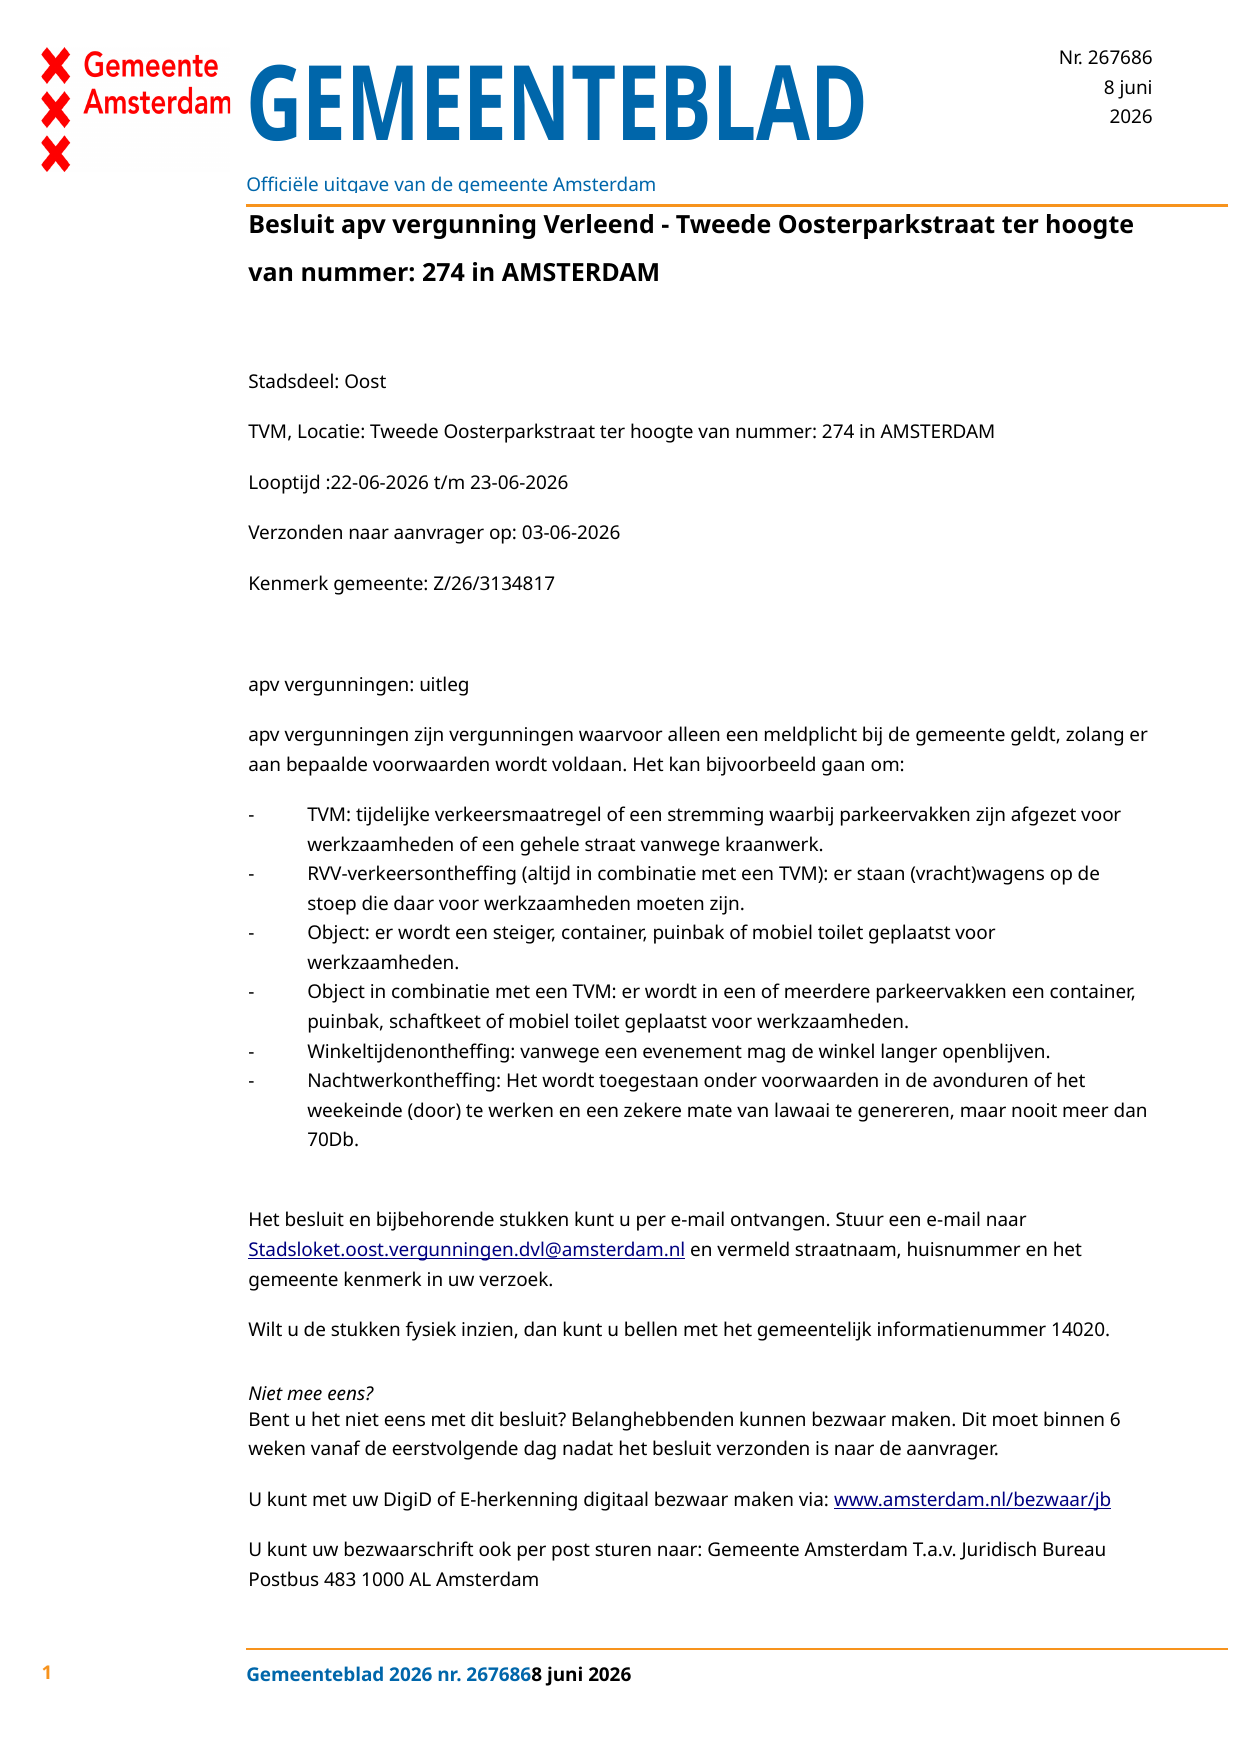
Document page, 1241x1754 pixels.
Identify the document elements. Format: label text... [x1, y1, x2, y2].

list TVM: tijdelijke verkeersmaatregel of een stremming waarbij parkeervakken zijn afgezet voor werkzaamheden of een gehele straat vanwege kraanwerk. [248, 801, 1152, 857]
text Besluit apv vergunning Verleend - Tweede Oosterparkstraat ter hoogte van nummer: 274 in AMSTERDAM [248, 207, 1152, 288]
text Kenmerk gemeente: Z/26/3134817 [248, 570, 1152, 596]
list RVV-verkeersontheffing (altijd in combinatie met een TVM): er staan (vracht)wagens op de stoep die daar voor werkzaamheden moeten zijn. [248, 860, 1152, 916]
list Nachtwerkontheffing: Het wordt toegestaan onder voorwaarden in de avonduren of het weekeinde (door) te werken en een zekere mate van lawaai te genereren, maar nooit meer dan 70Db. [248, 1067, 1152, 1152]
picture [41, 47, 231, 172]
text U kunt met uw DigiD of E-herkenning digitaal bezwaar maken via: www.amsterdam.nl/bezwaar/jb [248, 1486, 1152, 1512]
list Object in combinatie met een TVM: er wordt in een of meerdere parkeervakken een container, puinbak, schaftkeet of mobiel toilet geplaatst voor werkzaamheden. [248, 979, 1152, 1034]
text Het besluit en bijbehorende stukken kunt u per e-mail ontvangen. Stuur een e-mail naar Stadsloket.oost.vergunningen.dvl@amsterdam.nl en vermeld straatnaam, huisnummer en het gemeente kenmerk in uw verzoek. [248, 1207, 1152, 1292]
text Verzonden naar aanvrager op: 03-06-2026 [248, 519, 1152, 545]
list Winkeltijdenontheffing: vanwege een evenement mag de winkel langer openblijven. [248, 1038, 1152, 1064]
text Stadsdeel: Oost [248, 368, 1152, 394]
text apv vergunningen: uitleg [248, 671, 1152, 697]
list Object: er wordt een steiger, container, puinbak of mobiel toilet geplaatst voor werkzaamheden. [248, 919, 1152, 975]
text Bent u het niet eens met dit besluit? Belanghebbenden kunnen bezwaar maken. Dit moet binnen 6 weken vanaf de eerstvolgende dag nadat het besluit verzonden is naar de aanvrager. [248, 1406, 1152, 1461]
text Wilt u de stukken fysiek inzien, dan kunt u bellen met het gemeentelijk informatienummer 14020. [248, 1316, 1152, 1342]
text Looptijd :22-06-2026 t/m 23-06-2026 [248, 469, 1152, 495]
text apv vergunningen zijn vergunningen waarvoor alleen een meldplicht bij de gemeente geldt, zolang er aan bepaalde voorwaarden wordt voldaan. Het kan bijvoorbeeld gaan om: [248, 721, 1152, 777]
text U kunt uw bezwaarschrift ook per post sturen naar: Gemeente Amsterdam T.a.v. Juridisch Bureau Postbus 483 1000 AL Amsterdam [248, 1536, 1152, 1592]
text TVM, Locatie: Tweede Oosterparkstraat ter hoogte van nummer: 274 in AMSTERDAM [248, 419, 1152, 444]
text Niet mee eens? [248, 1380, 1152, 1406]
